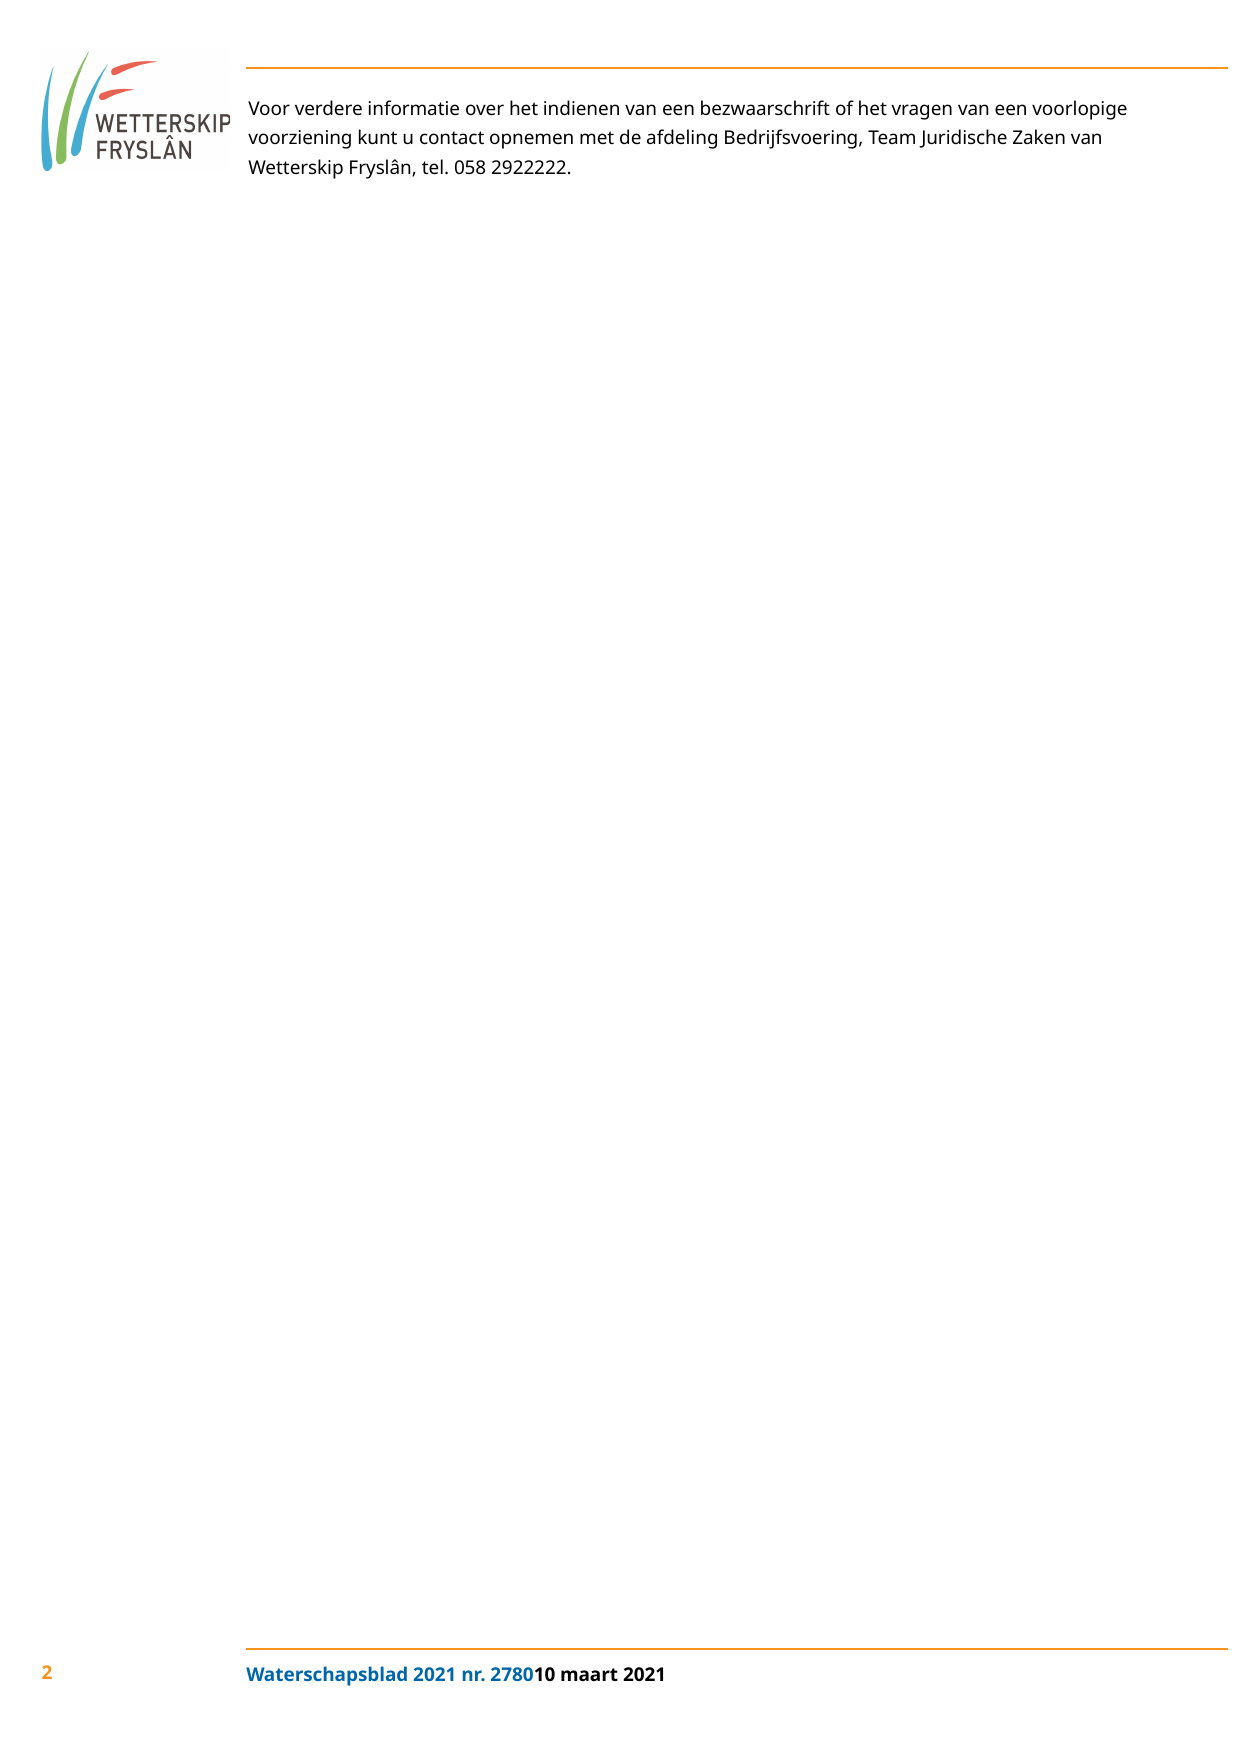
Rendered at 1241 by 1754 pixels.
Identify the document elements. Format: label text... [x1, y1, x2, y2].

picture [41, 47, 231, 172]
text Voor verdere informatie over het indienen van een bezwaarschrift of het vragen van een voorlopige voorziening kunt u contact opnemen met de afdeling Bedrijfsvoering, Team Juridische Zaken van Wetterskip Fryslân, tel. 058 2922222. [248, 95, 1152, 180]
